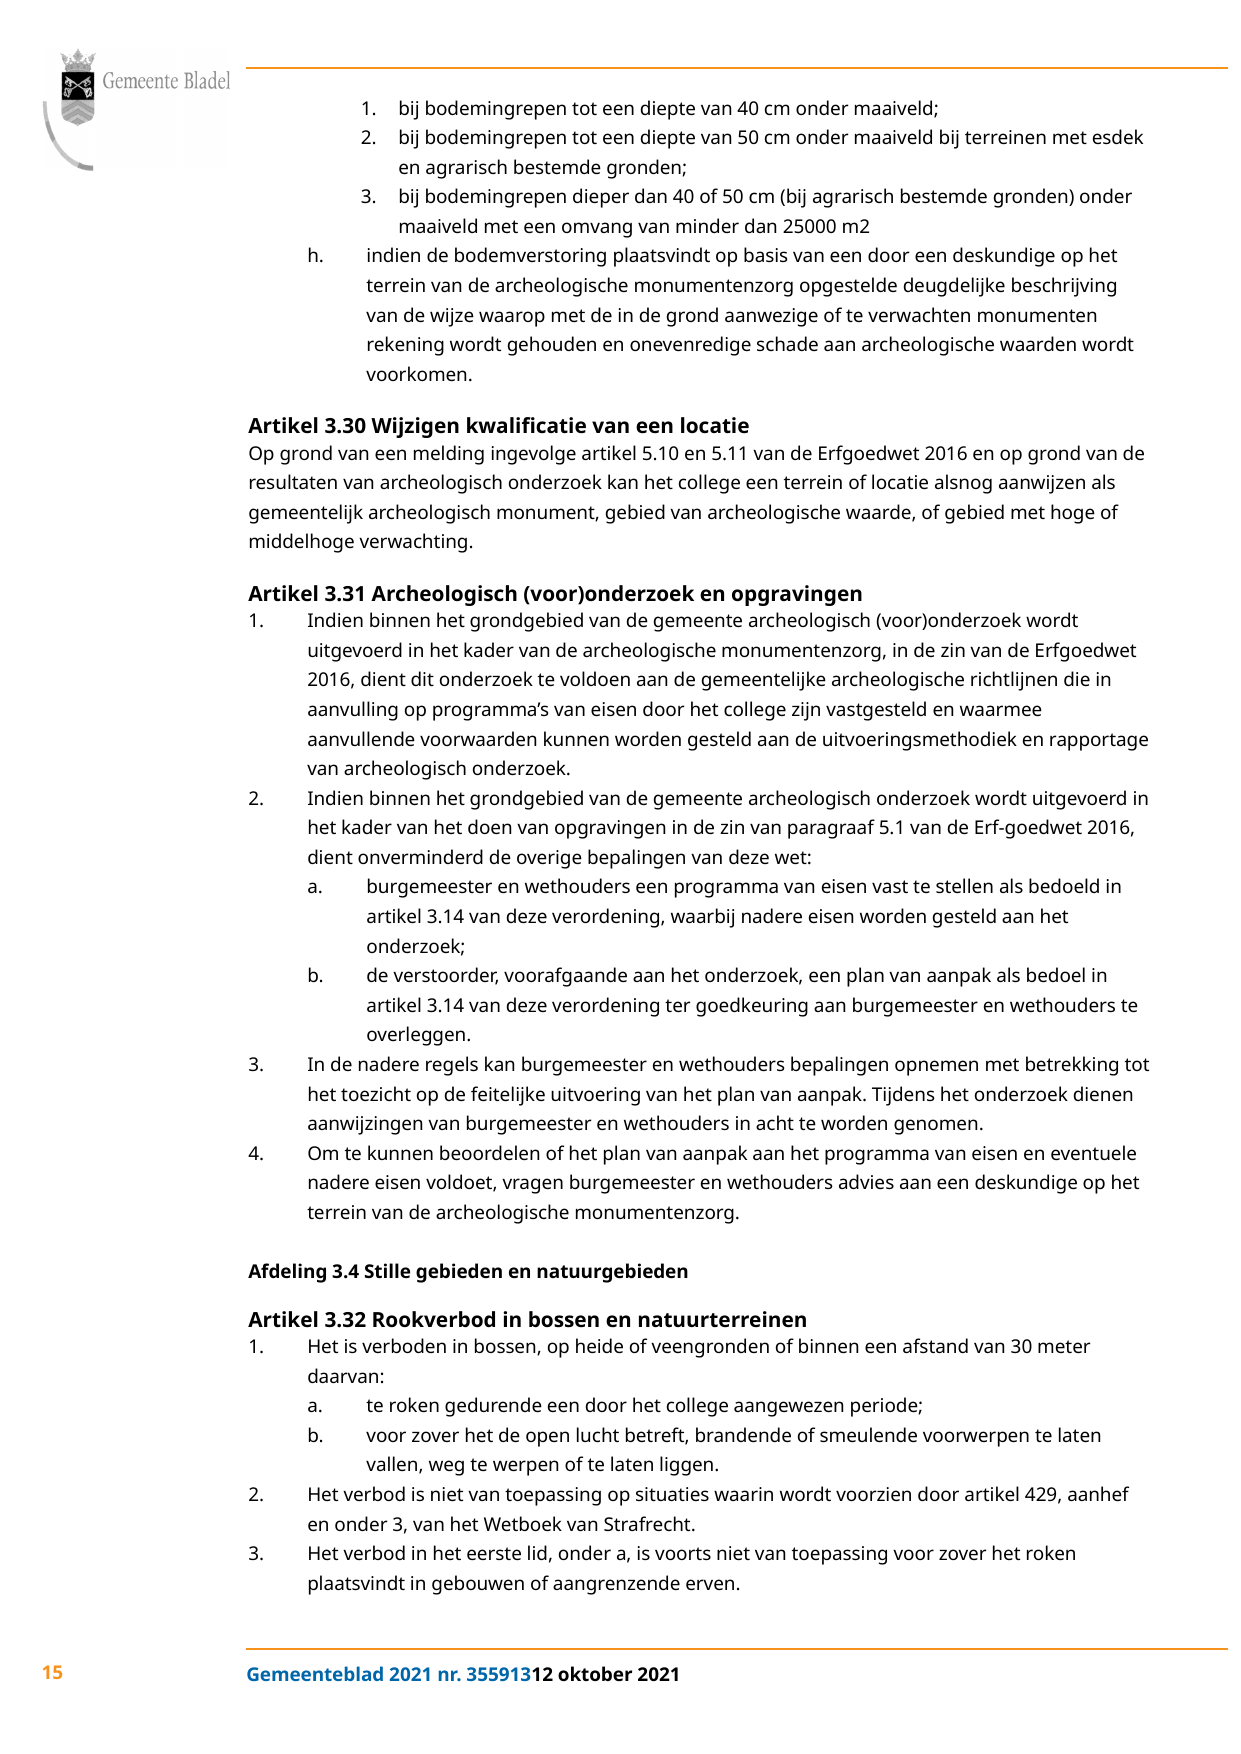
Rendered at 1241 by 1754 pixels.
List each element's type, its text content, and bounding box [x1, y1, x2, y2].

list In de nadere regels kan burgemeester en wethouders bepalingen opnemen met betrekking tot het toezicht op de feitelijke uitvoering van het plan van aanpak. Tijdens het onderzoek dienen aanwijzingen van burgemeester en wethouders in acht te worden genomen. [248, 1051, 1152, 1136]
list bij bodemingrepen tot een diepte van 50 cm onder maaiveld bij terreinen met esdek en agrarisch bestemde gronden; [361, 124, 1152, 180]
text Artikel 3.31 Archeologisch (voor)onderzoek en opgravingen [248, 579, 1152, 607]
list Het verbod is niet van toepassing op situaties waarin wordt voorzien door artikel 429, aanhef en onder 3, van het Wetboek van Strafrecht. [248, 1481, 1152, 1537]
text Op grond van een melding ingevolge artikel 5.10 en 5.11 van de Erfgoedwet 2016 en op grond van de resultaten van archeologisch onderzoek kan het college een terrein of locatie alsnog aanwijzen als gemeentelijk archeologisch monument, gebied van archeologische waarde, of gebied met hoge of middelhoge verwachting. [248, 440, 1152, 554]
list Het verbod in het eerste lid, onder a, is voorts niet van toepassing voor zover het roken plaatsvindt in gebouwen of aangrenzende erven. [248, 1540, 1152, 1596]
list Indien binnen het grondgebied van de gemeente archeologisch (voor)onderzoek wordt uitgevoerd in het kader van de archeologische monumentenzorg, in de zin van de Erfgoedwet 2016, dient dit onderzoek te voldoen aan de gemeentelijke archeologische richtlijnen die in aanvulling op programma’s van eisen door het college zijn vastgesteld en waarmee aanvullende voorwaarden kunnen worden gesteld aan de uitvoeringsmethodiek en rapportage van archeologisch onderzoek. [248, 607, 1152, 781]
list bij bodemingrepen tot een diepte van 40 cm onder maaiveld; [361, 95, 1152, 121]
text Artikel 3.30 Wijzigen kwalificatie van een locatie [248, 411, 1152, 440]
list indien de bodemverstoring plaatsvindt op basis van een door een deskundige op het terrein van de archeologische monumentenzorg opgestelde deugdelijke beschrijving van de wijze waarop met de in de grond aanwezige of te verwachten monumenten rekening wordt gehouden en onevenredige schade aan archeologische waarden wordt voorkomen. [307, 243, 1152, 387]
picture [41, 47, 231, 172]
list te roken gedurende een door het college aangewezen periode; [307, 1392, 1152, 1418]
text Artikel 3.32 Rookverbod in bossen en natuurterreinen [248, 1305, 1152, 1333]
list Om te kunnen beoordelen of het plan van aanpak aan het programma van eisen en eventuele nadere eisen voldoet, vragen burgemeester en wethouders advies aan een deskundige op het terrein van de archeologische monumentenzorg. [248, 1140, 1152, 1225]
list bij bodemingrepen dieper dan 40 of 50 cm (bij agrarisch bestemde gronden) onder maaiveld met een omvang van minder dan 25000 m2 [361, 183, 1152, 239]
list burgemeester en wethouders een programma van eisen vast te stellen als bedoeld in artikel 3.14 van deze verordening, waarbij nadere eisen worden gesteld aan het onderzoek; [307, 874, 1152, 959]
list Indien binnen het grondgebied van de gemeente archeologisch onderzoek wordt uitgevoerd in het kader van het doen van opgravingen in de zin van paragraaf 5.1 van de Erf-goedwet 2016, dient onverminderd de overige bepalingen van deze wet: [248, 785, 1152, 870]
list de verstoorder, voorafgaande aan het onderzoek, een plan van aanpak als bedoel in artikel 3.14 van deze verordening ter goedkeuring aan burgemeester en wethouders te overleggen. [307, 962, 1152, 1047]
list voor zover het de open lucht betreft, brandende of smeulende voorwerpen te laten vallen, weg te werpen of te laten liggen. [307, 1422, 1152, 1477]
list Het is verboden in bossen, op heide of veengronden of binnen een afstand van 30 meter daarvan: [248, 1333, 1152, 1389]
text Afdeling 3.4 Stille gebieden en natuurgebieden [248, 1258, 1152, 1284]
